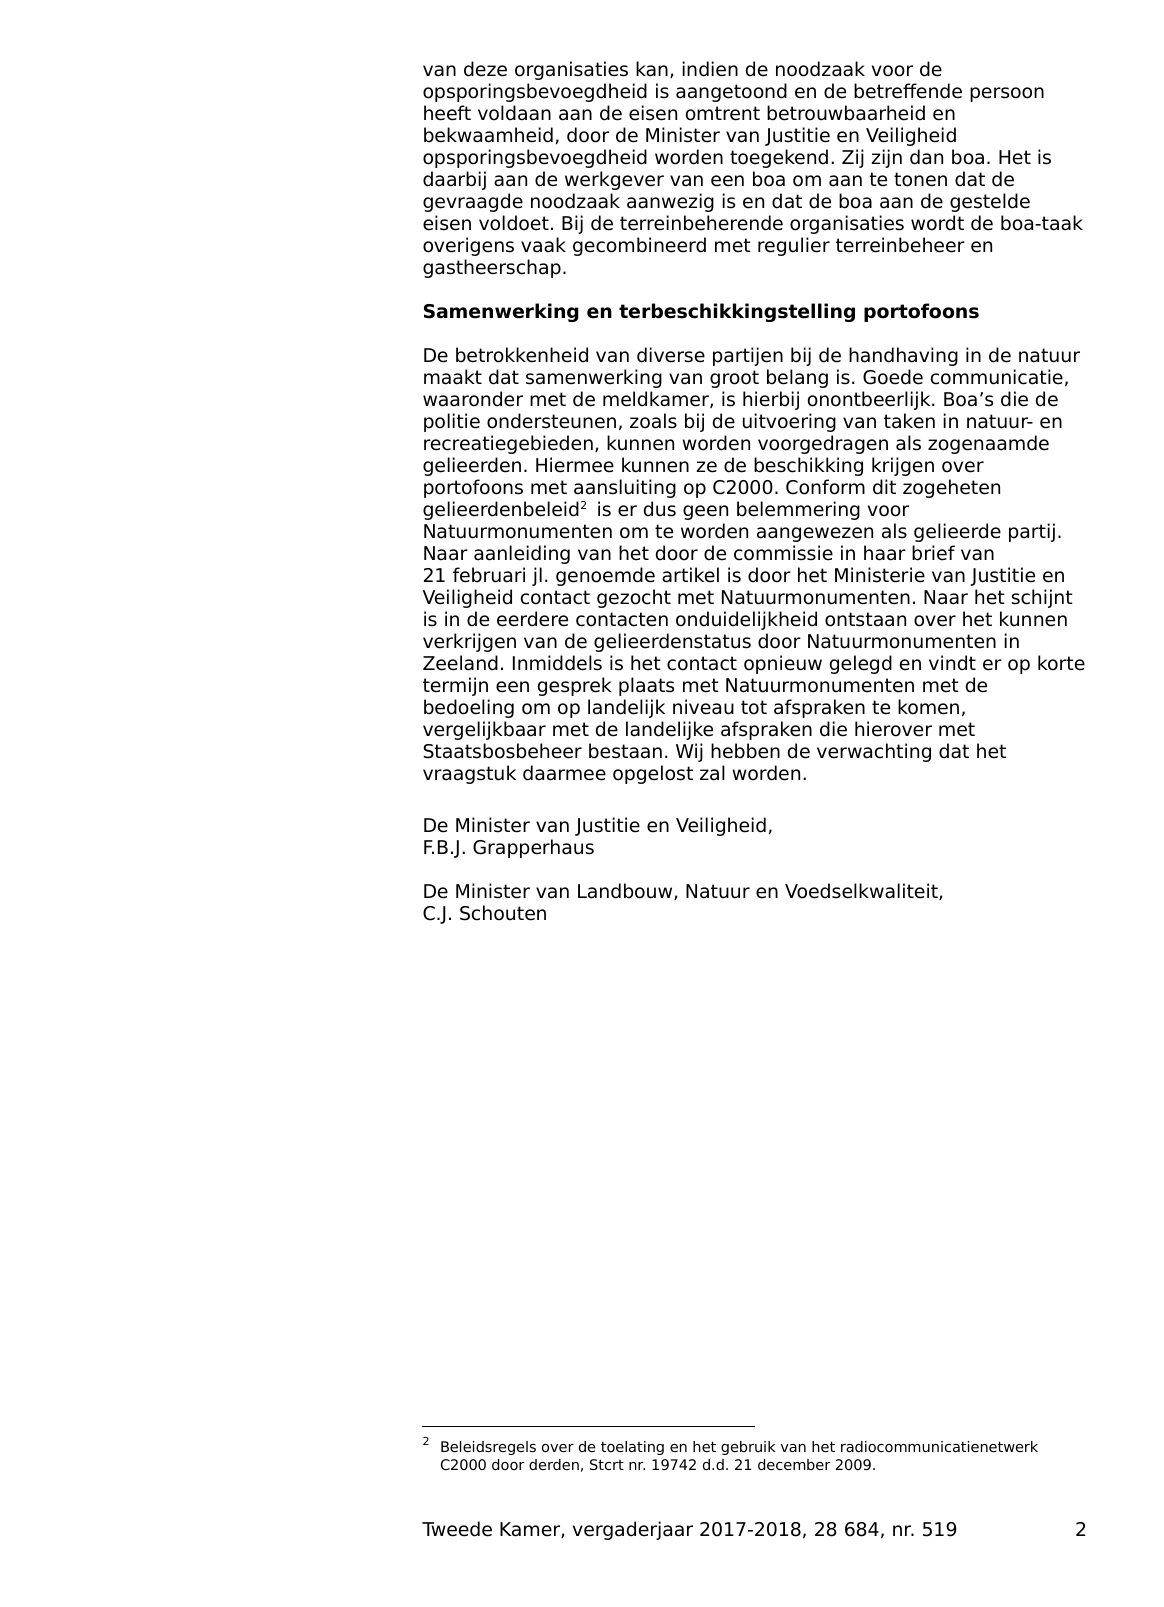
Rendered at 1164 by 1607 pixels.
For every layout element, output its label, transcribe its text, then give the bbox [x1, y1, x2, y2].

text De Minister van Justitie en Veiligheid, F.B.J. Grapperhaus [422, 815, 1087, 859]
text De Minister van Landbouw, Natuur en Voedselkwaliteit, C.J. Schouten [422, 881, 1087, 925]
text van deze organisaties kan, indien de noodzaak voor de opsporingsbevoegdheid is aangetoond en de betreffende persoon heeft voldaan aan de eisen omtrent betrouwbaarheid en bekwaamheid, door de Minister van Justitie en Veiligheid opsporingsbevoegdheid worden toegekend. Zij zijn dan boa. Het is daarbij aan de werkgever van een boa om aan te tonen dat de gevraagde noodzaak aanwezig is en dat de boa aan de gestelde eisen voldoet. Bij de terreinbeherende organisaties wordt de boa-taak overigens vaak gecombineerd met regulier terreinbeheer en gastheerschap. [422, 59, 1087, 279]
text De betrokkenheid van diverse partijen bij de handhaving in de natuur maakt dat samenwerking van groot belang is. Goede communicatie, waaronder met de meldkamer, is hierbij onontbeerlijk. Boa’s die de politie ondersteunen, zoals bij de uitvoering van taken in natuur- en recreatiegebieden, kunnen worden voorgedragen als zogenaamde gelieerden. Hiermee kunnen ze de beschikking krijgen over portofoons met aansluiting op C2000. Conform dit zogeheten gelieerdenbeleid is er dus geen belemmering voor Natuurmonumenten om te worden aangewezen als gelieerde partij. Naar aanleiding van het door de commissie in haar brief van 21 februari jl. genoemde artikel is door het Ministerie van Justitie en Veiligheid contact gezocht met Natuurmonumenten. Naar het schijnt is in de eerdere contacten onduidelijkheid ontstaan over het kunnen verkrijgen van de gelieerdenstatus door Natuurmonumenten in Zeeland. Inmiddels is het contact opnieuw gelegd en vindt er op korte termijn een gesprek plaats met Natuurmonumenten met de bedoeling om op landelijk niveau tot afspraken te komen, vergelijkbaar met de landelijke afspraken die hierover met Staatsbosbeheer bestaan. Wij hebben de verwachting dat het vraagstuk daarmee opgelost zal worden. [422, 345, 1087, 785]
text Beleidsregels over de toelating en het gebruik van het radiocommunicatienetwerk C2000 door derden, Stcrt nr. 19742 d.d. 21 december 2009. [422, 1435, 1087, 1474]
subtitle Samenwerking en terbeschikkingstelling portofoons [422, 301, 1087, 323]
